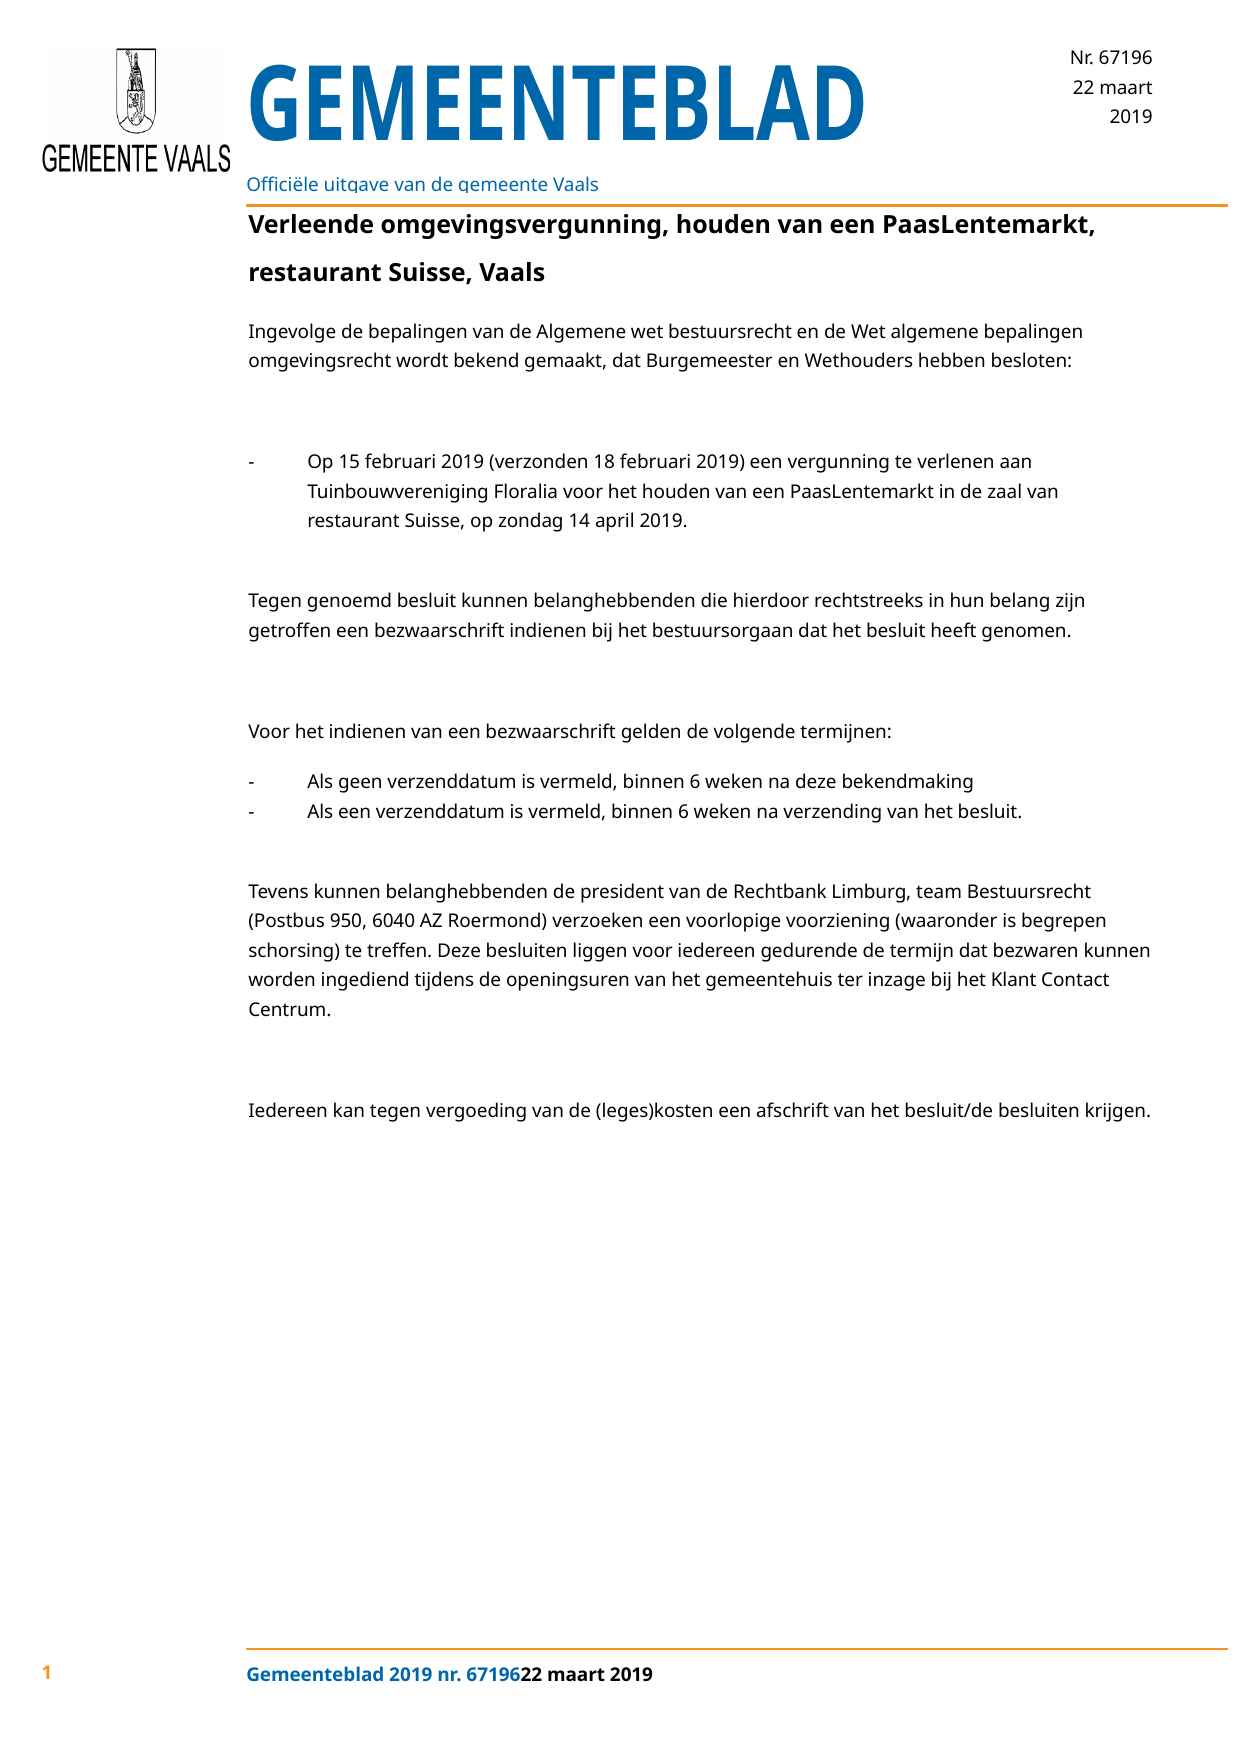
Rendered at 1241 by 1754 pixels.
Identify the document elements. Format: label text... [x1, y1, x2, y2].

text Verleende omgevingsvergunning, houden van een PaasLentemarkt, restaurant Suisse, Vaals [248, 207, 1152, 288]
text Voor het indienen van een bezwaarschrift gelden de volgende termijnen: [248, 718, 1152, 744]
text Tegen genoemd besluit kunnen belanghebbenden die hierdoor rechtstreeks in hun belang zijn getroffen een bezwaarschrift indienen bij het bestuursorgaan dat het besluit heeft genomen. [248, 587, 1152, 643]
list Op 15 februari 2019 (verzonden 18 februari 2019) een vergunning te verlenen aan Tuinbouwvereniging Floralia voor het houden van een PaasLentemarkt in de zaal van restaurant Suisse, op zondag 14 april 2019. [248, 448, 1152, 533]
text Tevens kunnen belanghebbenden de president van de Rechtbank Limburg, team Bestuursrecht (Postbus 950, 6040 AZ Roermond) verzoeken een voorlopige voorziening (waaronder is begrepen schorsing) te treffen. Deze besluiten liggen voor iedereen gedurende de termijn dat bezwaren kunnen worden ingediend tijdens de openingsuren van het gemeentehuis ter inzage bij het Klant Contact Centrum. [248, 878, 1152, 1022]
text Iedereen kan tegen vergoeding van de (leges)kosten een afschrift van het besluit/de besluiten krijgen. [248, 1097, 1152, 1123]
picture [41, 47, 231, 172]
list Als een verzenddatum is vermeld, binnen 6 weken na verzending van het besluit. [248, 798, 1152, 824]
text Ingevolge de bepalingen van de Algemene wet bestuursrecht en de Wet algemene bepalingen omgevingsrecht wordt bekend gemaakt, dat Burgemeester en Wethouders hebben besloten: [248, 318, 1152, 373]
list Als geen verzenddatum is vermeld, binnen 6 weken na deze bekendmaking [248, 768, 1152, 794]
